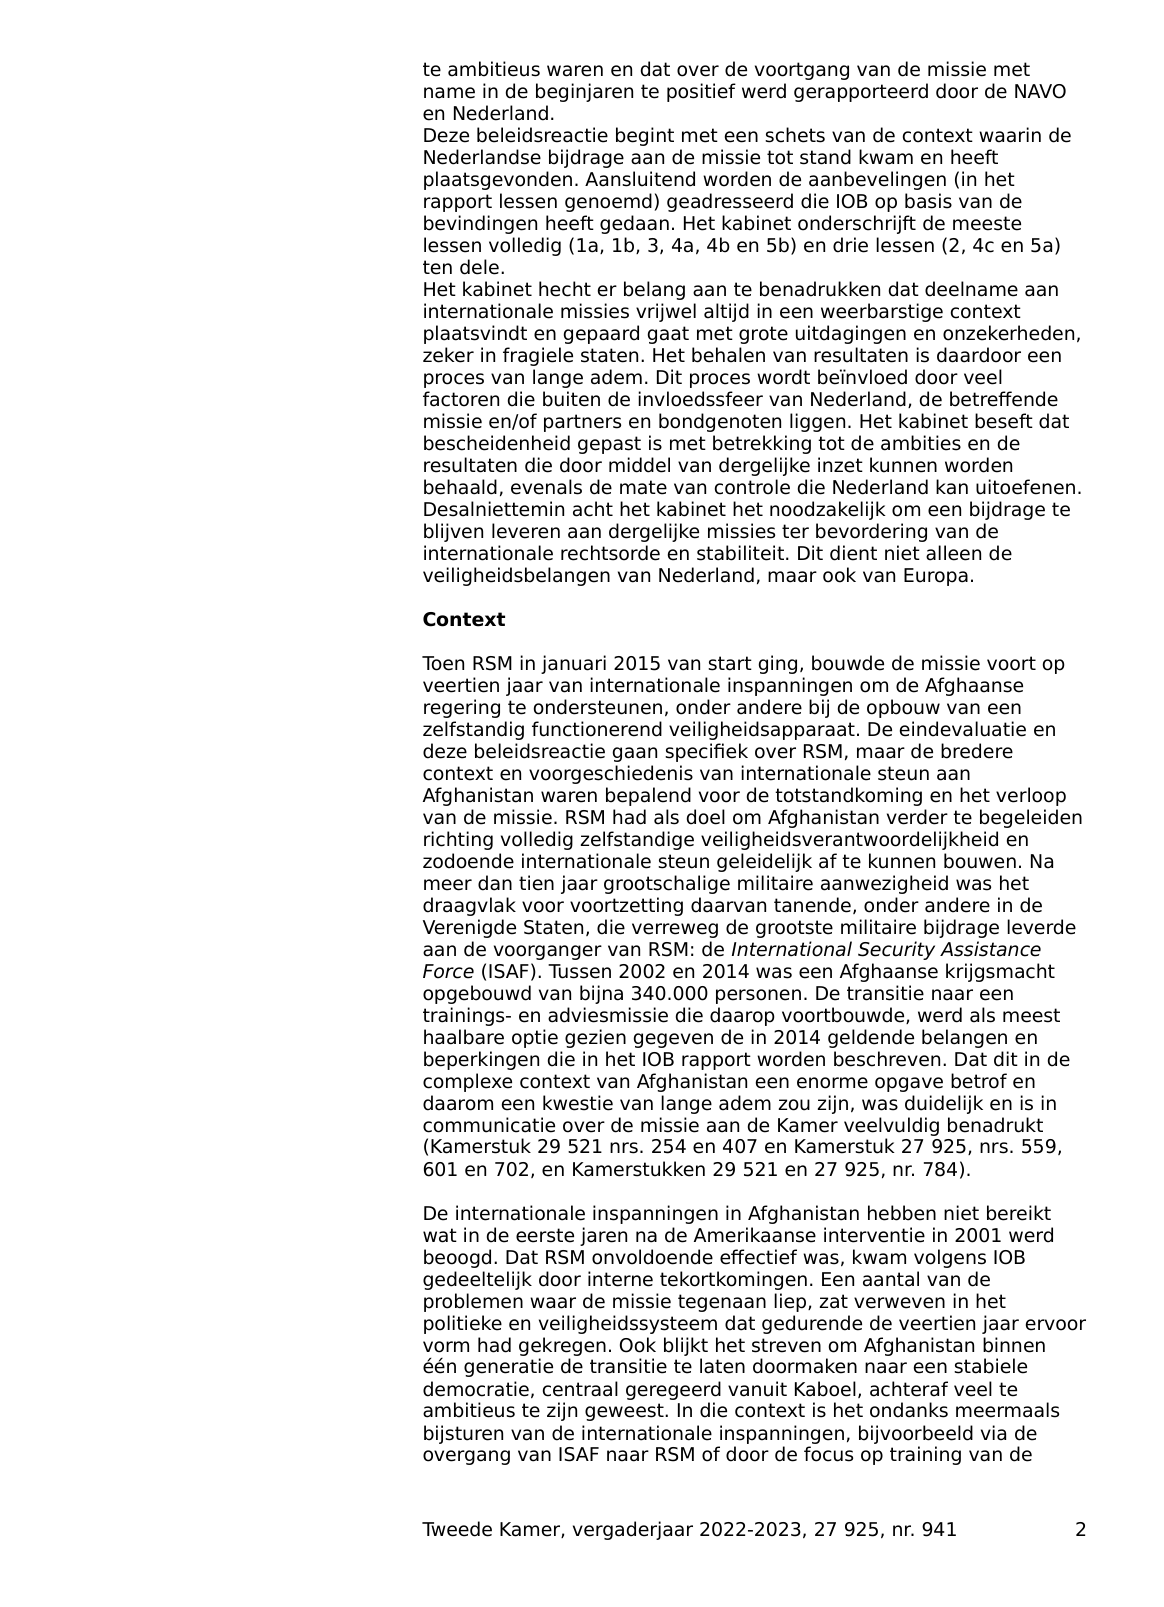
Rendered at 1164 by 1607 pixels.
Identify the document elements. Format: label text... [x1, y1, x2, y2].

text De internationale inspanningen in Afghanistan hebben niet bereikt wat in de eerste jaren na de Amerikaanse interventie in 2001 werd beoogd. Dat RSM onvoldoende effectief was, kwam volgens IOB gedeeltelijk door interne tekortkomingen. Een aantal van de problemen waar de missie tegenaan liep, zat verweven in het politieke en veiligheidssysteem dat gedurende de veertien jaar ervoor vorm had gekregen. Ook blijkt het streven om Afghanistan binnen één generatie de transitie te laten doormaken naar een stabiele democratie, centraal geregeerd vanuit Kaboel, achteraf veel te ambitieus te zijn geweest. In die context is het ondanks meermaals bijsturen van de internationale inspanningen, bijvoorbeeld via de overgang van ISAF naar RSM of door de focus op training van de [422, 1203, 1087, 1466]
subtitle Context [422, 609, 1087, 631]
text Toen RSM in januari 2015 van start ging, bouwde de missie voort op veertien jaar van internationale inspanningen om de Afghaanse regering te ondersteunen, onder andere bij de opbouw van een zelfstandig functionerend veiligheidsapparaat. De eindevaluatie en deze beleidsreactie gaan specifiek over RSM, maar de bredere context en voorgeschiedenis van internationale steun aan Afghanistan waren bepalend voor de totstandkoming en het verloop van de missie. RSM had als doel om Afghanistan verder te begeleiden richting volledig zelfstandige veiligheidsverantwoordelijkheid en zodoende internationale steun geleidelijk af te kunnen bouwen. Na meer dan tien jaar grootschalige militaire aanwezigheid was het draagvlak voor voortzetting daarvan tanende, onder andere in de Verenigde Staten, die verreweg de grootste militaire bijdrage leverde aan de voorganger van RSM: de International Security Assistance Force (ISAF). Tussen 2002 en 2014 was een Afghaanse krijgsmacht opgebouwd van bijna 340.000 personen. De transitie naar een trainings- en adviesmissie die daarop voortbouwde, werd als meest haalbare optie gezien gegeven de in 2014 geldende belangen en beperkingen die in het IOB rapport worden beschreven. Dat dit in de complexe context van Afghanistan een enorme opgave betrof en daarom een kwestie van lange adem zou zijn, was duidelijk en is in communicatie over de missie aan de Kamer veelvuldig benadrukt (Kamerstuk 29 521 nrs. 254 en 407 en Kamerstuk 27 925, nrs. 559, 601 en 702, en Kamerstukken 29 521 en 27 925, nr. 784). [422, 653, 1087, 1180]
text Deze beleidsreactie begint met een schets van de context waarin de Nederlandse bijdrage aan de missie tot stand kwam en heeft plaatsgevonden. Aansluitend worden de aanbevelingen (in het rapport lessen genoemd) geadresseerd die IOB op basis van de bevindingen heeft gedaan. Het kabinet onderschrijft de meeste lessen volledig (1a, 1b, 3, 4a, 4b en 5b) en drie lessen (2, 4c en 5a) ten dele. [422, 125, 1087, 279]
text Het kabinet hecht er belang aan te benadrukken dat deelname aan internationale missies vrijwel altijd in een weerbarstige context plaatsvindt en gepaard gaat met grote uitdagingen en onzekerheden, zeker in fragiele staten. Het behalen van resultaten is daardoor een proces van lange adem. Dit proces wordt beïnvloed door veel factoren die buiten de invloedssfeer van Nederland, de betreffende missie en/of partners en bondgenoten liggen. Het kabinet beseft dat bescheidenheid gepast is met betrekking tot de ambities en de resultaten die door middel van dergelijke inzet kunnen worden behaald, evenals de mate van controle die Nederland kan uitoefenen. Desalniettemin acht het kabinet het noodzakelijk om een bijdrage te blijven leveren aan dergelijke missies ter bevordering van de internationale rechtsorde en stabiliteit. Dit dient niet alleen de veiligheidsbelangen van Nederland, maar ook van Europa. [422, 279, 1087, 587]
text te ambitieus waren en dat over de voortgang van de missie met name in de beginjaren te positief werd gerapporteerd door de NAVO en Nederland. [422, 59, 1087, 125]
